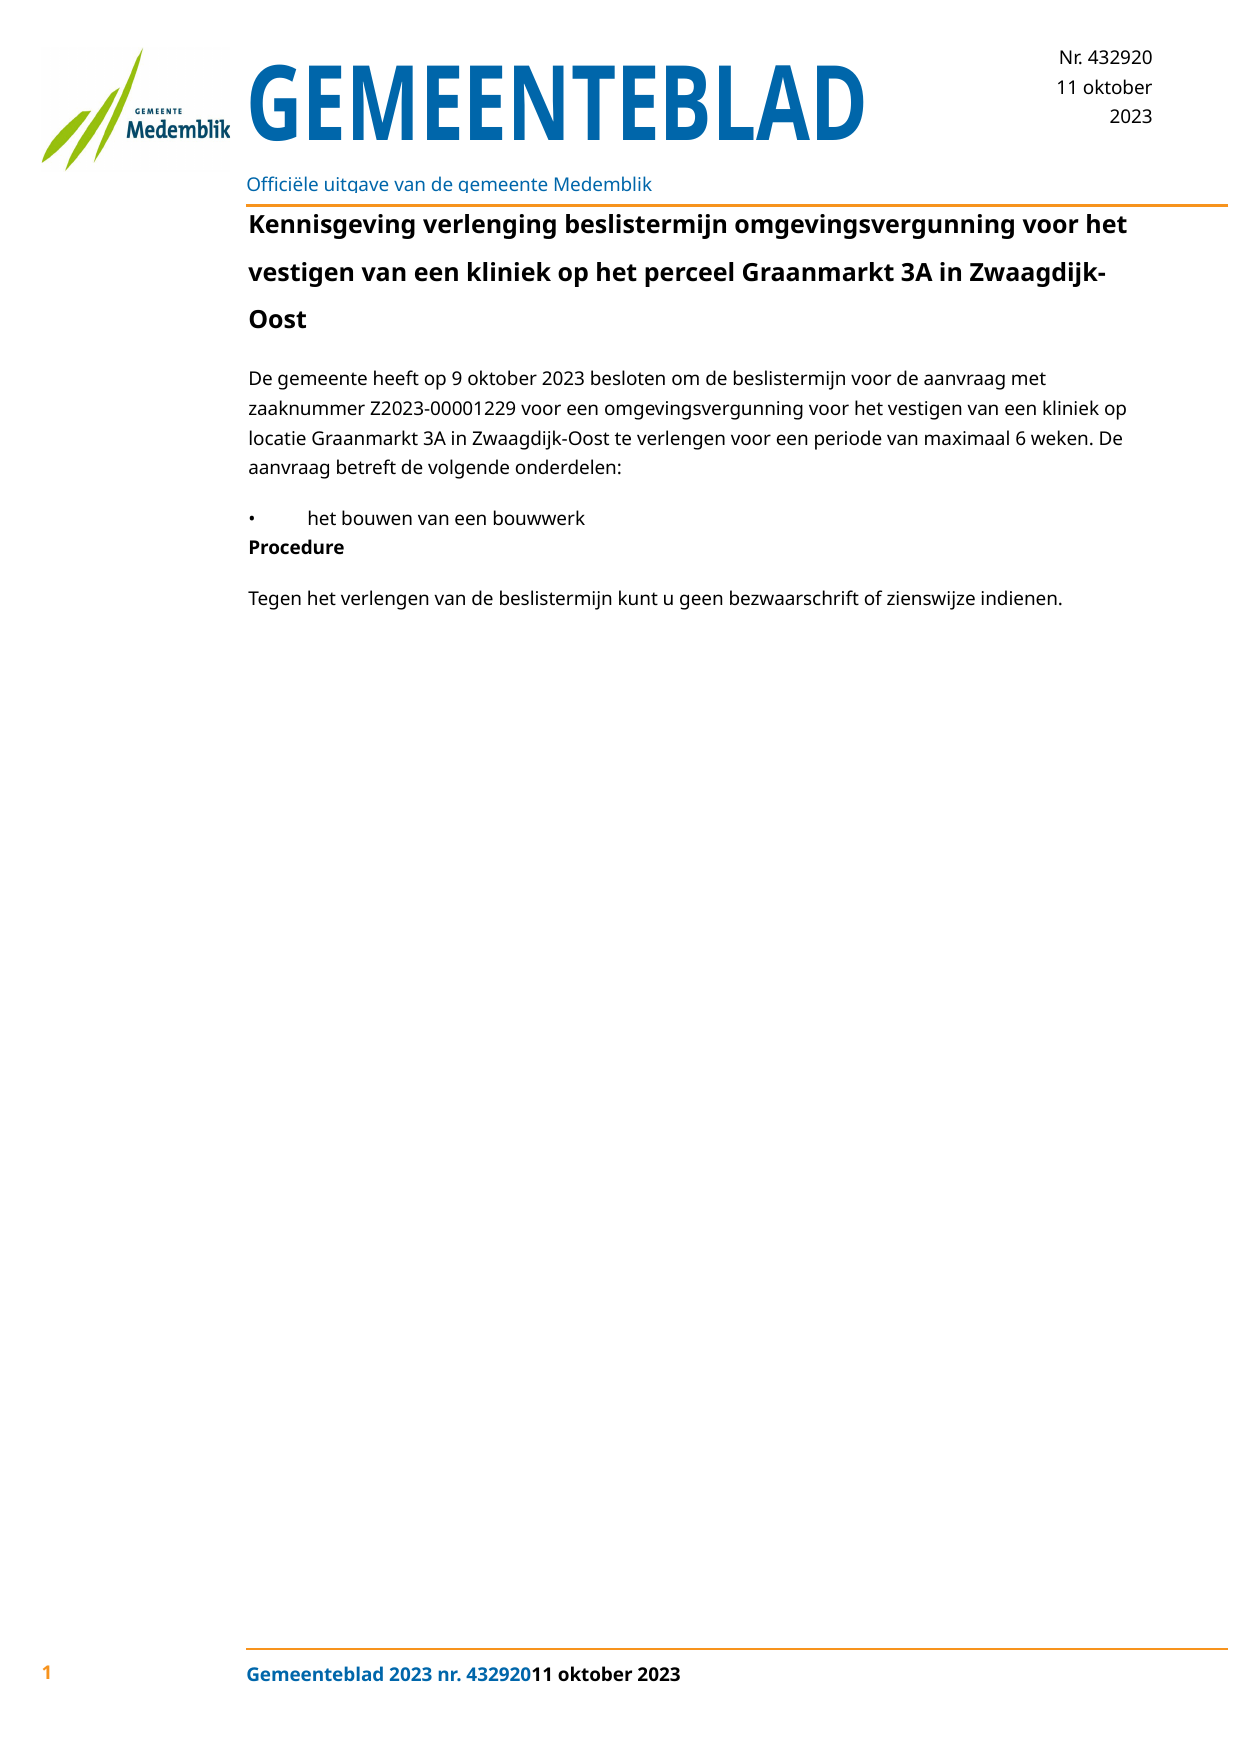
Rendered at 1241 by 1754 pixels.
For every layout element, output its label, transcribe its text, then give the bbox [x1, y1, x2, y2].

list het bouwen van een bouwwerk [248, 505, 1152, 530]
text Procedure [248, 534, 1152, 560]
text Kennisgeving verlenging beslistermijn omgevingsvergunning voor het vestigen van een kliniek op het perceel Graanmarkt 3A in Zwaagdijk-Oost [248, 207, 1152, 336]
picture [41, 47, 231, 172]
text Tegen het verlengen van de beslistermijn kunt u geen bezwaarschrift of zienswijze indienen. [248, 585, 1152, 610]
text De gemeente heeft op 9 oktober 2023 besloten om de beslistermijn voor de aanvraag met zaaknummer Z2023-00001229 voor een omgevingsvergunning voor het vestigen van een kliniek op locatie Graanmarkt 3A in Zwaagdijk-Oost te verlengen voor een periode van maximaal 6 weken. De aanvraag betreft de volgende onderdelen: [248, 366, 1152, 480]
